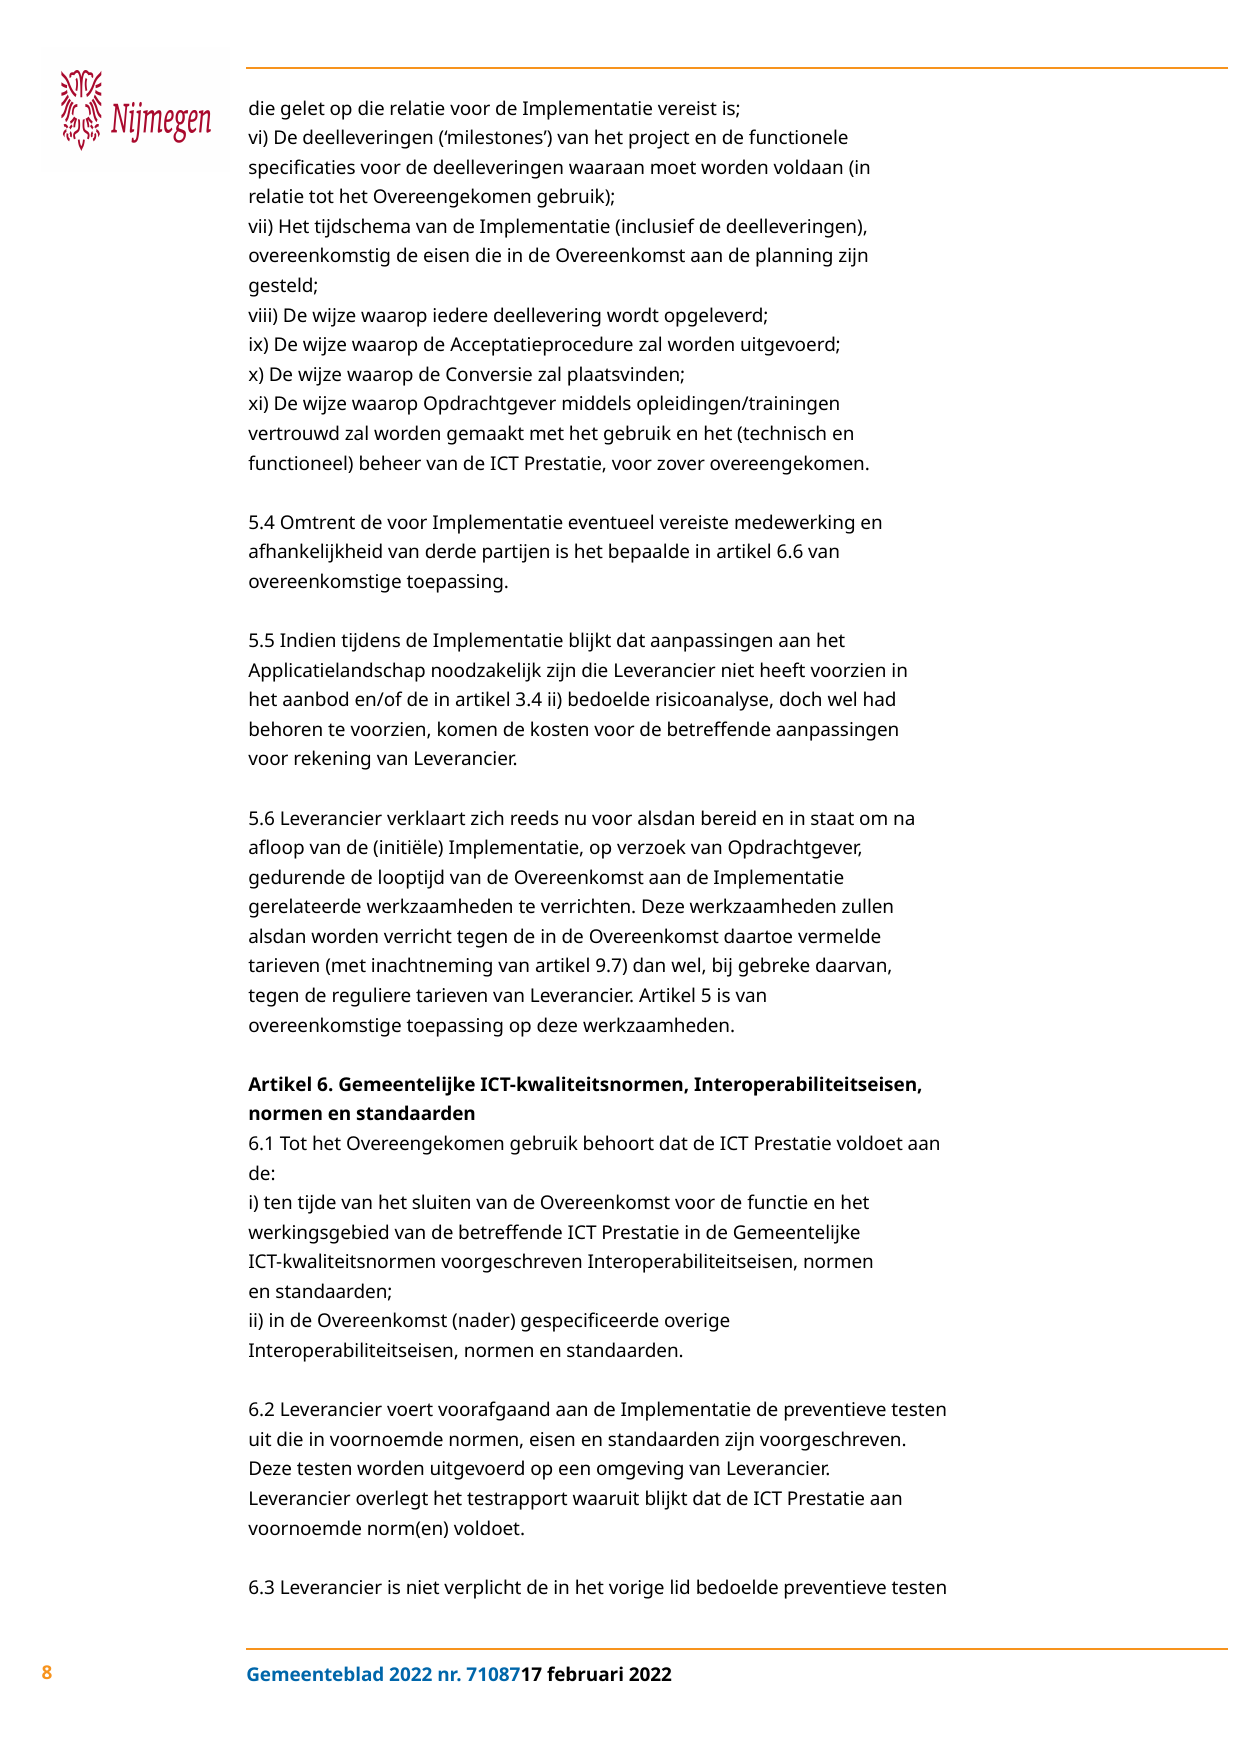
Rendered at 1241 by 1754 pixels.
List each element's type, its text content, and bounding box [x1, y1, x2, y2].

text 5.4 Omtrent de voor Implementatie eventueel vereiste medewerking en [248, 509, 1152, 535]
text afhankelijkheid van derde partijen is het bepaalde in artikel 6.6 van [248, 538, 1152, 564]
text gerelateerde werkzaamheden te verrichten. Deze werkzaamheden zullen [248, 893, 1152, 919]
text ii) in de Overeenkomst (nader) gespecificeerde overige [248, 1308, 1152, 1333]
text viii) De wijze waarop iedere deellevering wordt opgeleverd; [248, 302, 1152, 328]
text normen en standaarden [248, 1101, 1152, 1126]
text Deze testen worden uitgevoerd op een omgeving van Leverancier. [248, 1456, 1152, 1481]
picture [41, 47, 231, 172]
text overeenkomstige toepassing. [248, 568, 1152, 594]
text behoren te voorzien, komen de kosten voor de betreffende aanpassingen [248, 716, 1152, 742]
text relatie tot het Overeengekomen gebruik); [248, 183, 1152, 209]
text vi) De deelleveringen (‘milestones’) van het project en de functionele [248, 124, 1152, 150]
text Interoperabiliteitseisen, normen en standaarden. [248, 1337, 1152, 1363]
text functioneel) beheer van de ICT Prestatie, voor zover overeengekomen. [248, 450, 1152, 476]
text 6.2 Leverancier voert voorafgaand aan de Implementatie de preventieve testen [248, 1396, 1152, 1422]
text x) De wijze waarop de Conversie zal plaatsvinden; [248, 361, 1152, 387]
text overeenkomstige toepassing op deze werkzaamheden. [248, 1012, 1152, 1038]
text die gelet op die relatie voor de Implementatie vereist is; [248, 95, 1152, 121]
text specificaties voor de deelleveringen waaraan moet worden voldaan (in [248, 154, 1152, 180]
text voornoemde norm(en) voldoet. [248, 1515, 1152, 1541]
text het aanbod en/of de in artikel 3.4 ii) bedoelde risicoanalyse, doch wel had [248, 686, 1152, 712]
text 6.1 Tot het Overeengekomen gebruik behoort dat de ICT Prestatie voldoet aan [248, 1130, 1152, 1156]
text ix) De wijze waarop de Acceptatieprocedure zal worden uitgevoerd; [248, 331, 1152, 357]
text en standaarden; [248, 1278, 1152, 1304]
text werkingsgebied van de betreffende ICT Prestatie in de Gemeentelijke [248, 1219, 1152, 1245]
text vertrouwd zal worden gemaakt met het gebruik en het (technisch en [248, 420, 1152, 446]
text voor rekening van Leverancier. [248, 746, 1152, 771]
text tarieven (met inachtneming van artikel 9.7) dan wel, bij gebreke daarvan, [248, 953, 1152, 978]
text overeenkomstig de eisen die in de Overeenkomst aan de planning zijn [248, 243, 1152, 268]
text gedurende de looptijd van de Overeenkomst aan de Implementatie [248, 864, 1152, 890]
text gesteld; [248, 272, 1152, 298]
text ICT-kwaliteitsnormen voorgeschreven Interoperabiliteitseisen, normen [248, 1248, 1152, 1274]
text 5.6 Leverancier verklaart zich reeds nu voor alsdan bereid en in staat om na [248, 805, 1152, 831]
text uit die in voornoemde normen, eisen en standaarden zijn voorgeschreven. [248, 1426, 1152, 1452]
text tegen de reguliere tarieven van Leverancier. Artikel 5 is van [248, 982, 1152, 1008]
text Leverancier overlegt het testrapport waaruit blijkt dat de ICT Prestatie aan [248, 1485, 1152, 1511]
text i) ten tijde van het sluiten van de Overeenkomst voor de functie en het [248, 1189, 1152, 1215]
text alsdan worden verricht tegen de in de Overeenkomst daartoe vermelde [248, 923, 1152, 949]
text 6.3 Leverancier is niet verplicht de in het vorige lid bedoelde preventieve testen [248, 1574, 1152, 1600]
text 5.5 Indien tijdens de Implementatie blijkt dat aanpassingen aan het [248, 627, 1152, 653]
text Artikel 6. Gemeentelijke ICT-kwaliteitsnormen, Interoperabiliteitseisen, [248, 1071, 1152, 1097]
text de: [248, 1160, 1152, 1186]
text vii) Het tijdschema van de Implementatie (inclusief de deelleveringen), [248, 213, 1152, 239]
text afloop van de (initiële) Implementatie, op verzoek van Opdrachtgever, [248, 834, 1152, 860]
text xi) De wijze waarop Opdrachtgever middels opleidingen/trainingen [248, 391, 1152, 416]
text Applicatielandschap noodzakelijk zijn die Leverancier niet heeft voorzien in [248, 657, 1152, 683]
